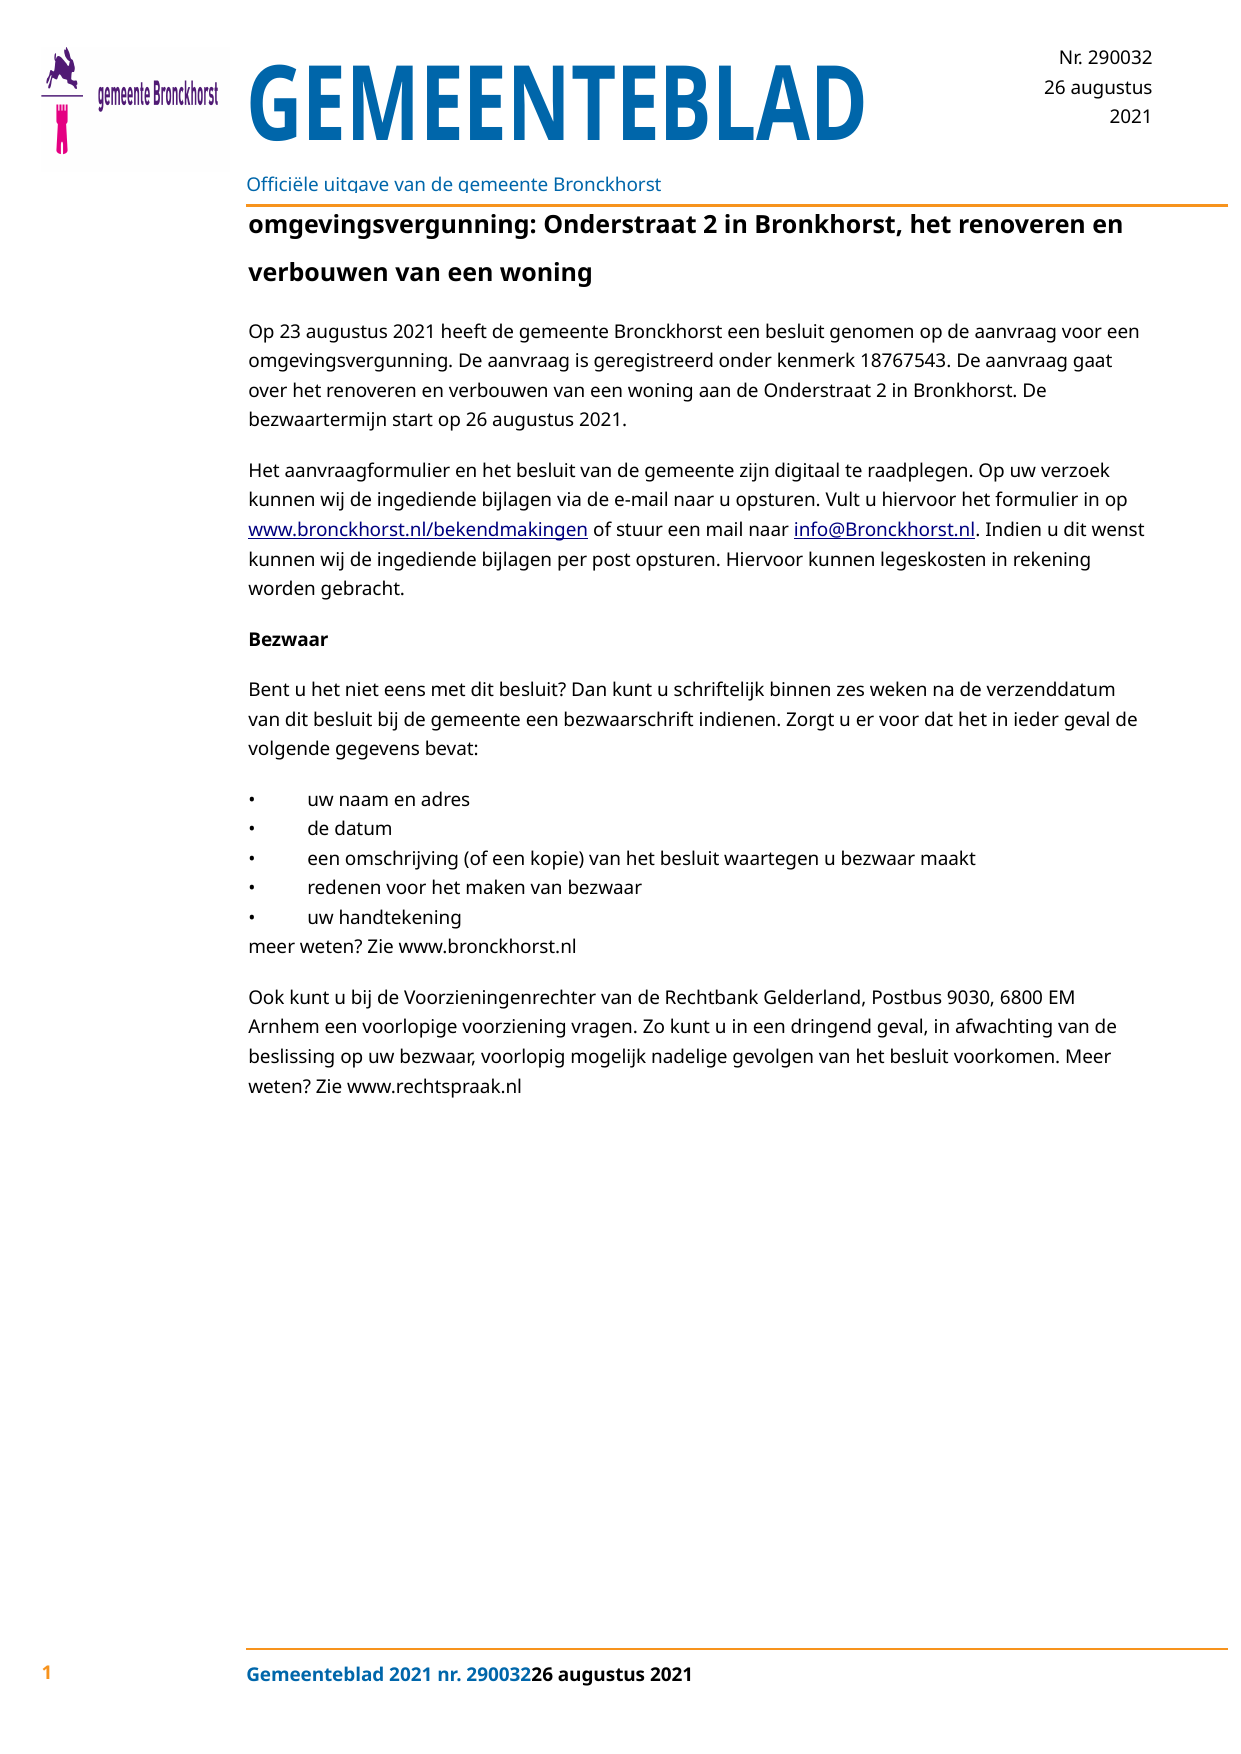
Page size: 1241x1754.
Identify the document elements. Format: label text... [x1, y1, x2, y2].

list uw naam en adres [248, 786, 1152, 812]
text Op 23 augustus 2021 heeft de gemeente Bronckhorst een besluit genomen op de aanvraag voor een omgevingsvergunning. De aanvraag is geregistreerd onder kenmerk 18767543. De aanvraag gaat over het renoveren en verbouwen van een woning aan de Onderstraat 2 in Bronkhorst. De bezwaartermijn start op 26 augustus 2021. [248, 318, 1152, 432]
list de datum [248, 815, 1152, 841]
list redenen voor het maken van bezwaar [248, 874, 1152, 900]
list een omschrijving (of een kopie) van het besluit waartegen u bezwaar maakt [248, 845, 1152, 871]
list uw handtekening [248, 904, 1152, 930]
text meer weten? Zie www.bronckhorst.nl [248, 934, 1152, 959]
picture [41, 47, 231, 172]
text Bezwaar [248, 626, 1152, 652]
text omgevingsvergunning: Onderstraat 2 in Bronkhorst, het renoveren en verbouwen van een woning [248, 207, 1152, 288]
text Het aanvraagformulier en het besluit van de gemeente zijn digitaal te raadplegen. Op uw verzoek kunnen wij de ingediende bijlagen via de e-mail naar u opsturen. Vult u hiervoor het formulier in op www.bronckhorst.nl/bekendmakingen of stuur een mail naar info@Bronckhorst.nl. Indien u dit wenst kunnen wij de ingediende bijlagen per post opsturen. Hiervoor kunnen legeskosten in rekening worden gebracht. [248, 457, 1152, 601]
text Bent u het niet eens met dit besluit? Dan kunt u schriftelijk binnen zes weken na de verzenddatum van dit besluit bij de gemeente een bezwaarschrift indienen. Zorgt u er voor dat het in ieder geval de volgende gegevens bevat: [248, 676, 1152, 761]
text Ook kunt u bij de Voorzieningenrechter van de Rechtbank Gelderland, Postbus 9030, 6800 EM Arnhem een voorlopige voorziening vragen. Zo kunt u in een dringend geval, in afwachting van de beslissing op uw bezwaar, voorlopig mogelijk nadelige gevolgen van het besluit voorkomen. Meer weten? Zie www.rechtspraak.nl [248, 984, 1152, 1099]
